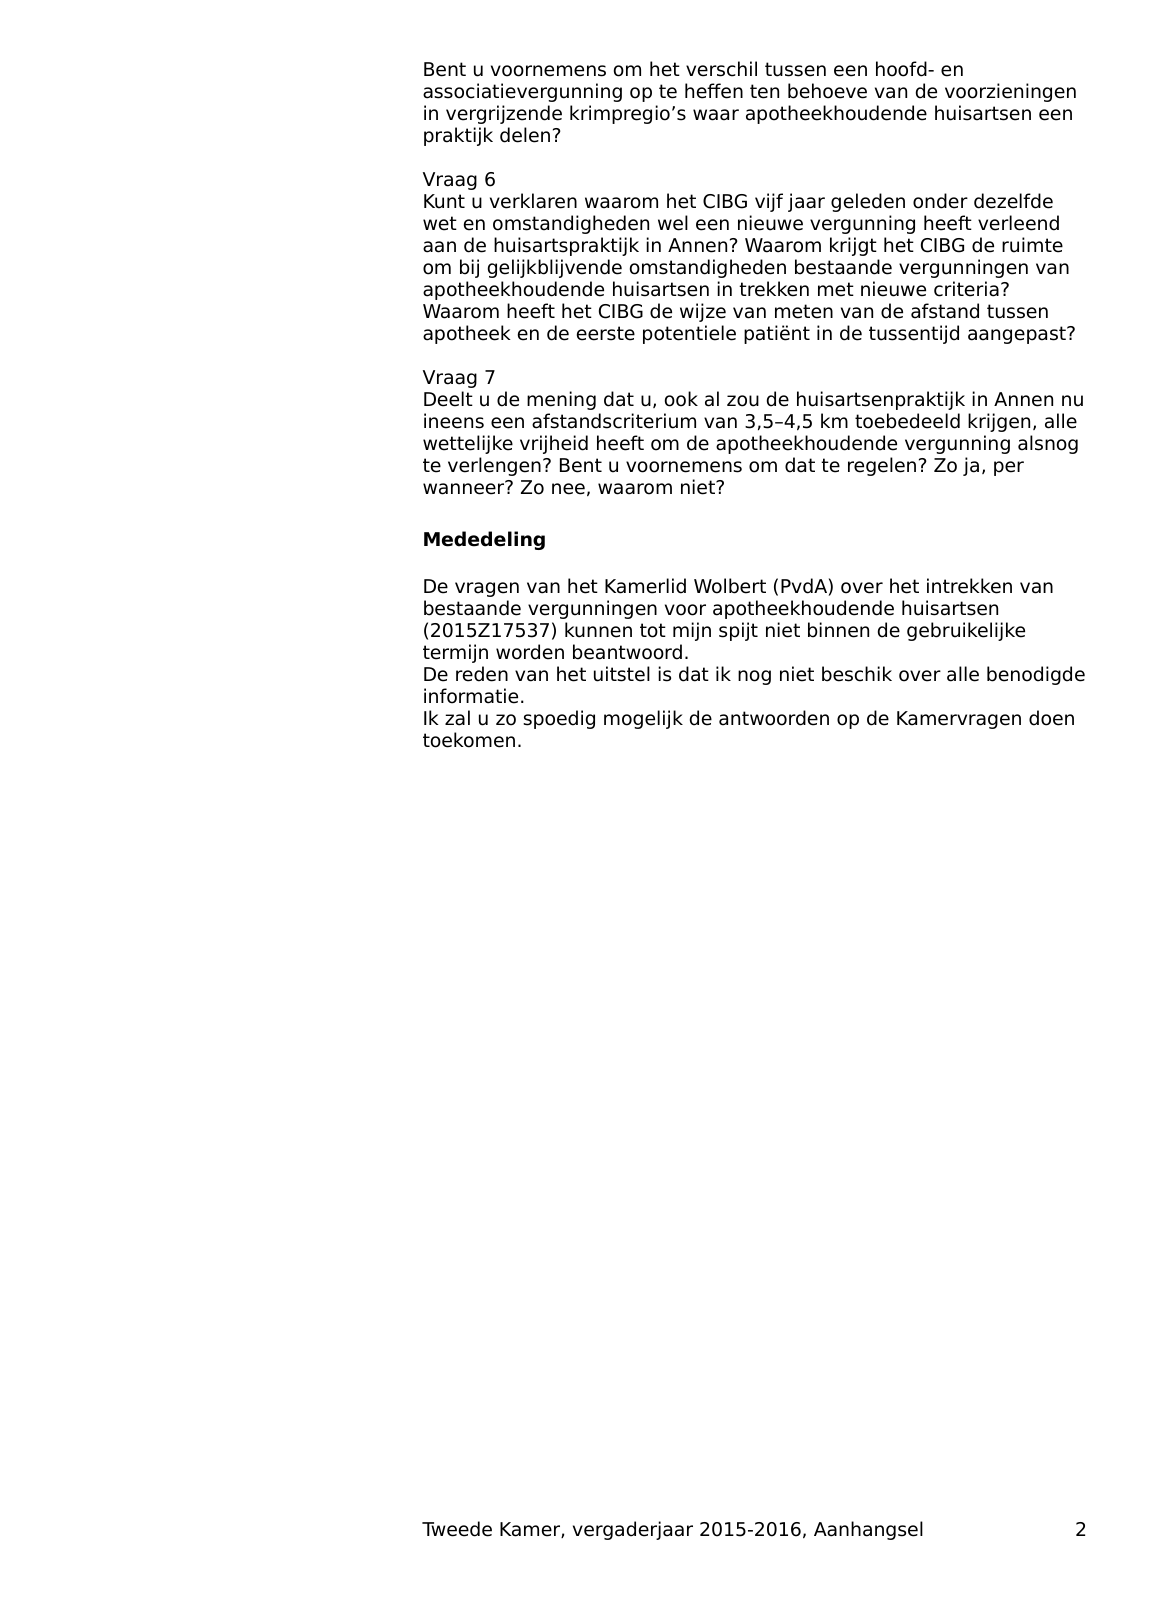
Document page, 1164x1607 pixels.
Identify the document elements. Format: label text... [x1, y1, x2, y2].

text Bent u voornemens om het verschil tussen een hoofd- en associatievergunning op te heffen ten behoeve van de voorzieningen in vergrijzende krimpregio’s waar apotheekhoudende huisartsen een praktijk delen? [422, 59, 1087, 147]
text Kunt u verklaren waarom het CIBG vijf jaar geleden onder dezelfde wet en omstandigheden wel een nieuwe vergunning heeft verleend aan de huisartspraktijk in Annen? Waarom krijgt het CIBG de ruimte om bij gelijkblijvende omstandigheden bestaande vergunningen van apotheekhoudende huisartsen in trekken met nieuwe criteria? Waarom heeft het CIBG de wijze van meten van de afstand tussen apotheek en de eerste potentiele patiënt in de tussentijd aangepast? [422, 191, 1087, 345]
text Deelt u de mening dat u, ook al zou de huisartsenpraktijk in Annen nu ineens een afstandscriterium van 3,5–4,5 km toebedeeld krijgen, alle wettelijke vrijheid heeft om de apotheekhoudende vergunning alsnog te verlengen? Bent u voornemens om dat te regelen? Zo ja, per wanneer? Zo nee, waarom niet? [422, 389, 1087, 499]
text Ik zal u zo spoedig mogelijk de antwoorden op de Kamervragen doen toekomen. [422, 708, 1087, 752]
subtitle Mededeling [422, 529, 1087, 551]
text Vraag 6 [422, 169, 1087, 191]
text Vraag 7 [422, 367, 1087, 389]
text De vragen van het Kamerlid Wolbert (PvdA) over het intrekken van bestaande vergunningen voor apotheekhoudende huisartsen (2015Z17537) kunnen tot mijn spijt niet binnen de gebruikelijke termijn worden beantwoord. [422, 576, 1087, 664]
text De reden van het uitstel is dat ik nog niet beschik over alle benodigde informatie. [422, 664, 1087, 708]
